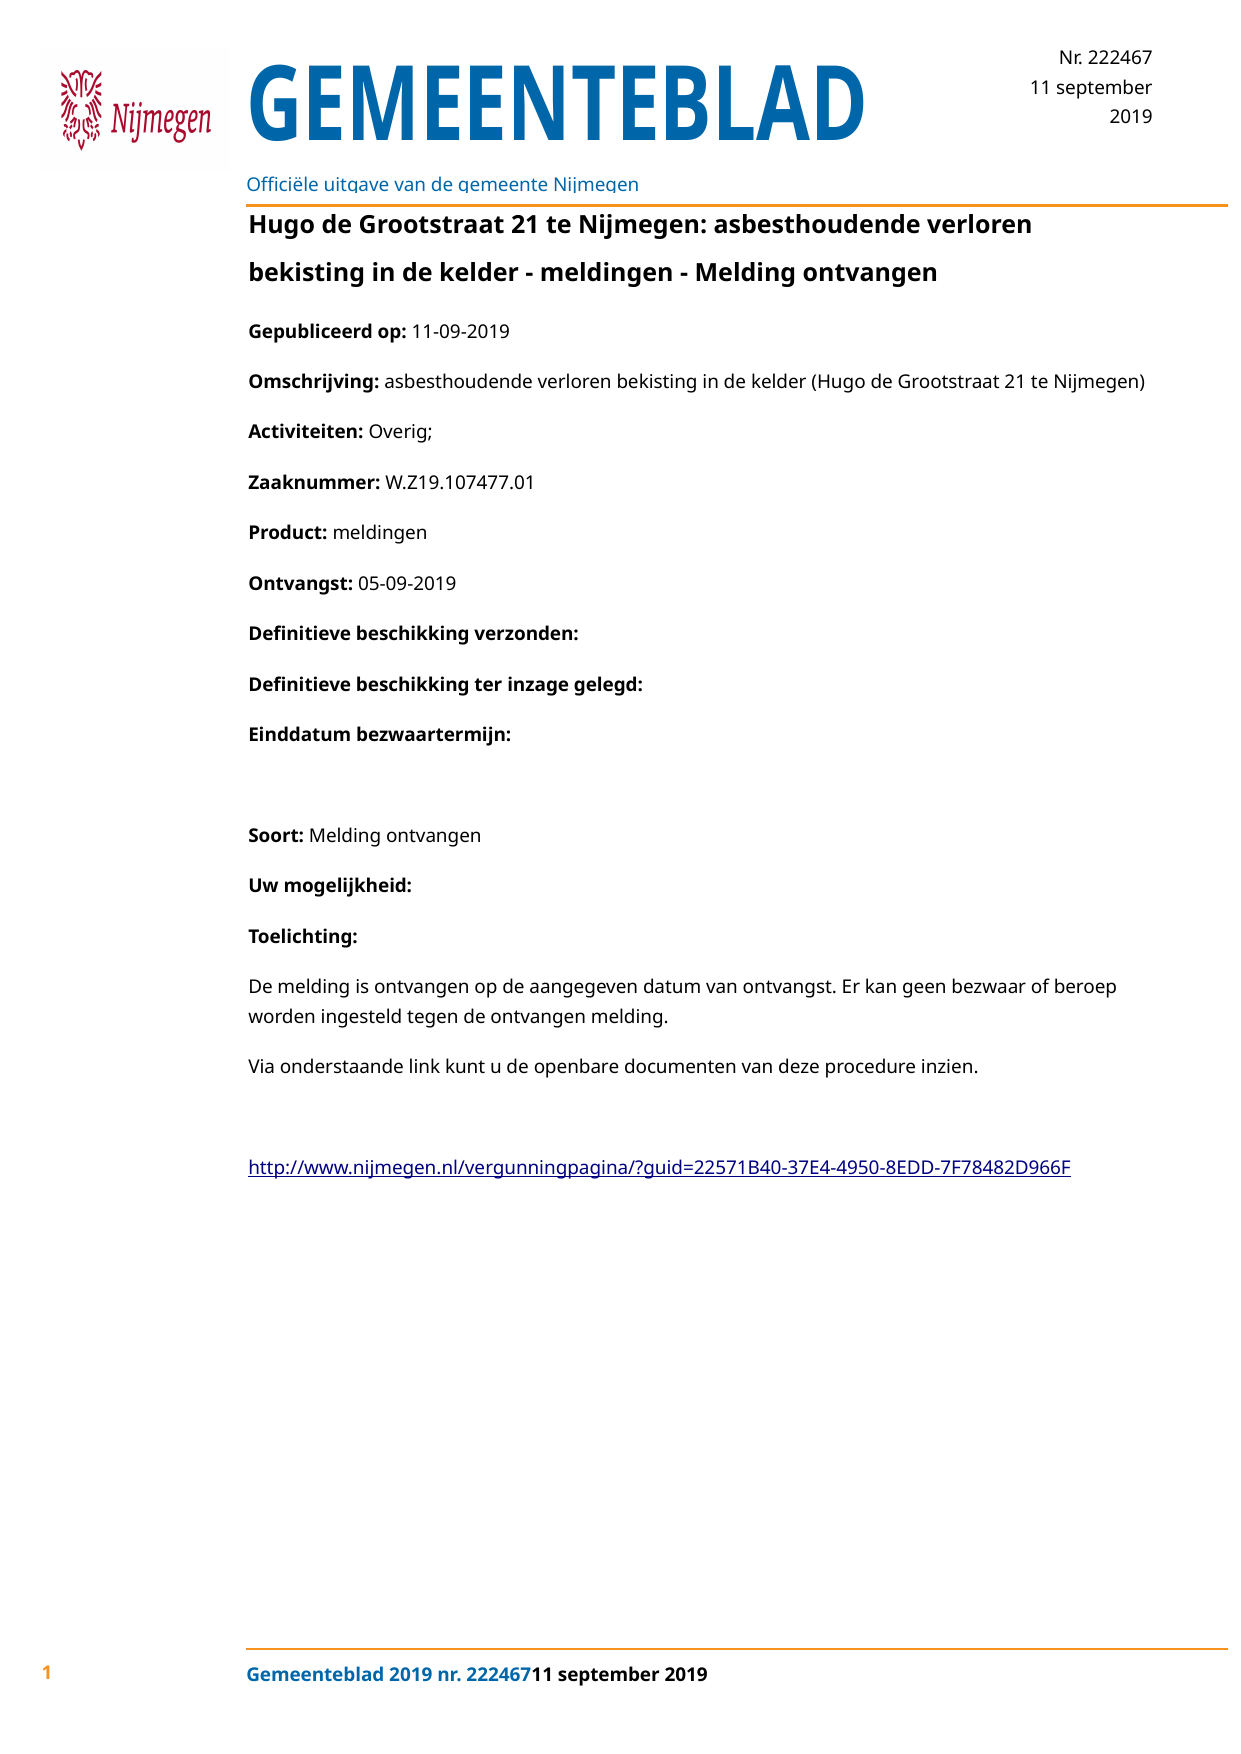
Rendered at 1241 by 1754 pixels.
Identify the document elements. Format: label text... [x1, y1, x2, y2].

text Soort: Melding ontvangen [248, 822, 1152, 848]
text Via onderstaande link kunt u de openbare documenten van deze procedure inzien. [248, 1053, 1152, 1079]
text Zaaknummer: W.Z19.107477.01 [248, 469, 1152, 495]
text Definitieve beschikking verzonden: [248, 620, 1152, 646]
text Hugo de Grootstraat 21 te Nijmegen: asbesthoudende verloren bekisting in de kelder - meldingen - Melding ontvangen [248, 207, 1152, 288]
text Ontvangst: 05-09-2019 [248, 570, 1152, 596]
text Activiteiten: Overig; [248, 419, 1152, 444]
text Toelichting: [248, 923, 1152, 949]
text Uw mogelijkheid: [248, 872, 1152, 898]
text De melding is ontvangen op de aangegeven datum van ontvangst. Er kan geen bezwaar of beroep worden ingesteld tegen de ontvangen melding. [248, 973, 1152, 1029]
text http://www.nijmegen.nl/vergunningpagina/?guid=22571B40-37E4-4950-8EDD-7F78482D966F [248, 1154, 1152, 1180]
text Product: meldingen [248, 519, 1152, 545]
text Definitieve beschikking ter inzage gelegd: [248, 671, 1152, 697]
text Einddatum bezwaartermijn: [248, 721, 1152, 747]
text Omschrijving: asbesthoudende verloren bekisting in de kelder (Hugo de Grootstraat 21 te Nijmegen) [248, 368, 1152, 394]
text Gepubliceerd op: 11-09-2019 [248, 318, 1152, 344]
picture [41, 47, 231, 172]
